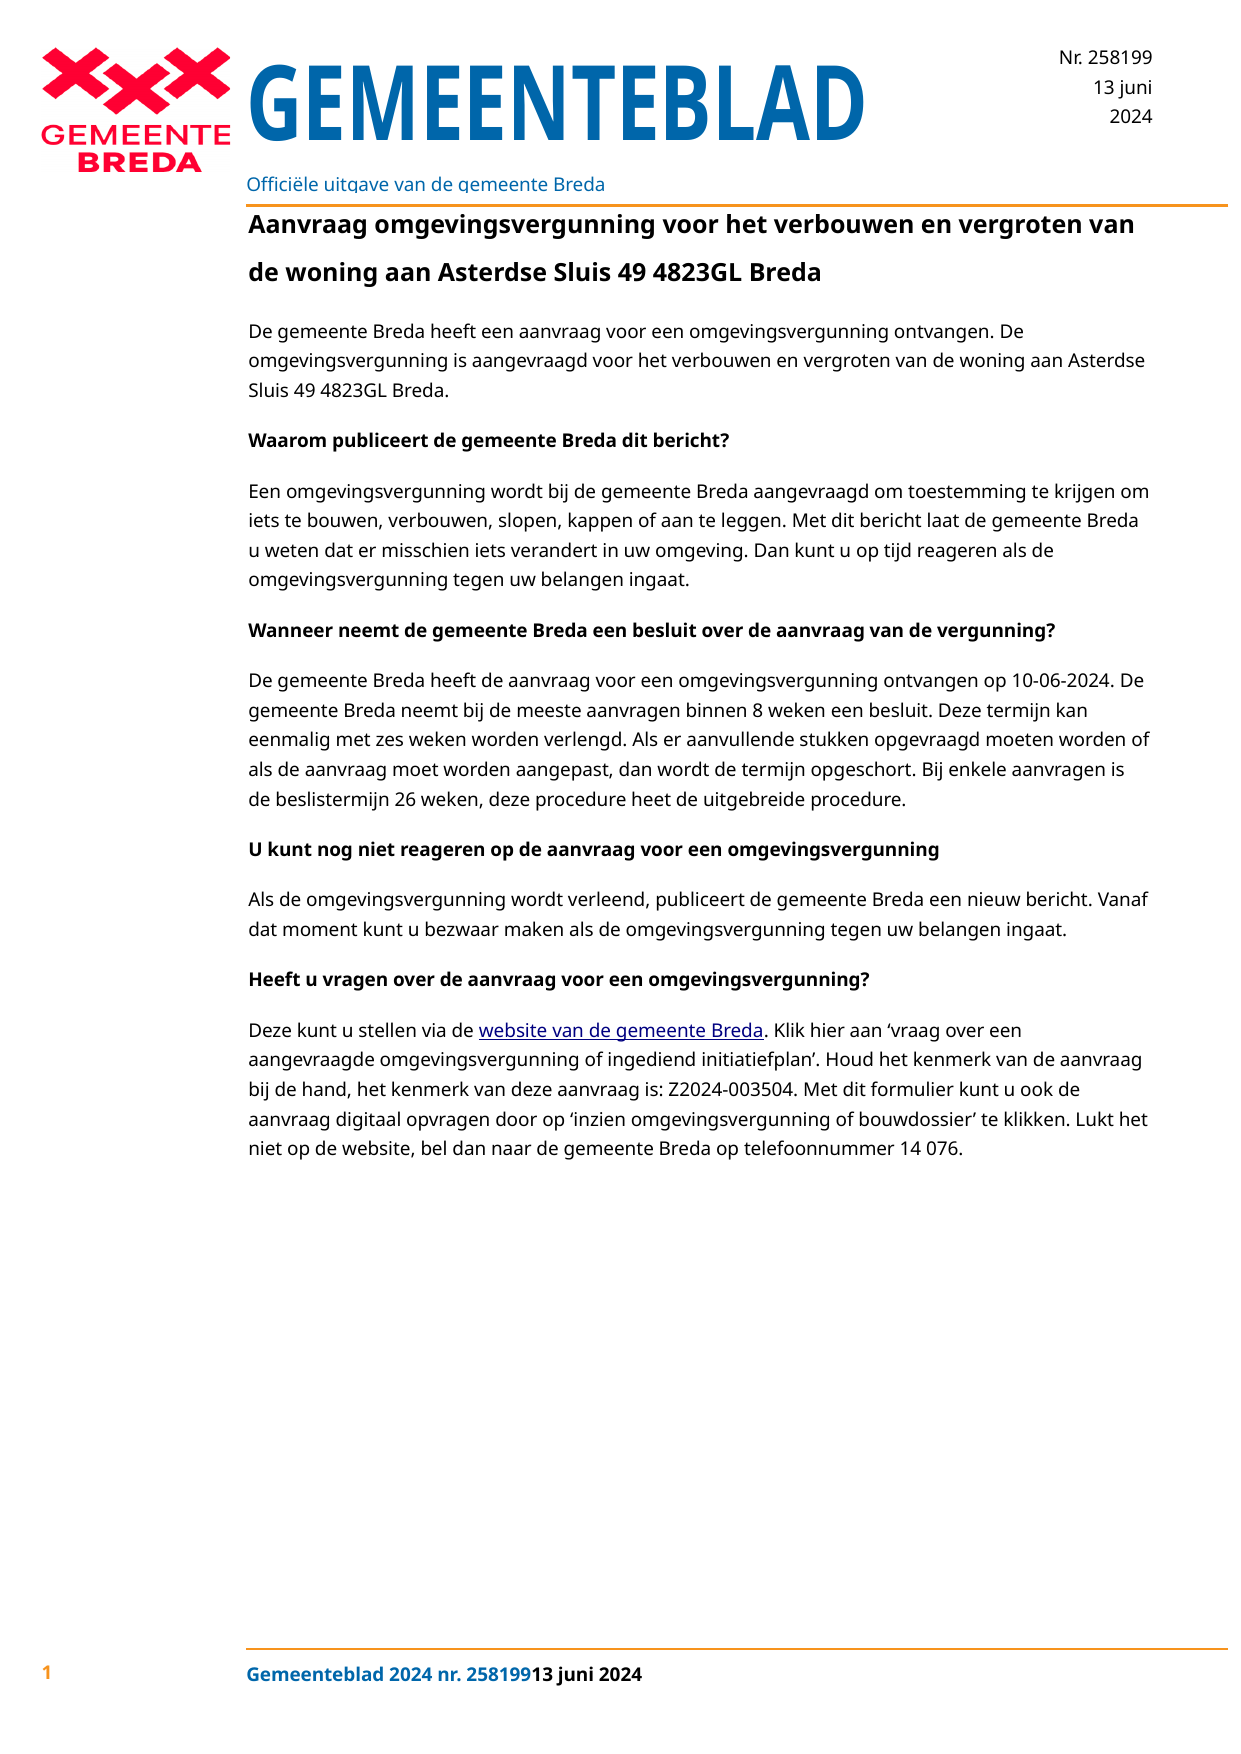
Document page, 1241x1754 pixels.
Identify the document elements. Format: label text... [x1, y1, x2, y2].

text Wanneer neemt de gemeente Breda een besluit over de aanvraag van de vergunning? [248, 617, 1152, 643]
text Deze kunt u stellen via de website van de gemeente Breda. Klik hier aan ‘vraag over een aangevraagde omgevingsvergunning of ingediend initiatiefplan’. Houd het kenmerk van de aanvraag bij de hand, het kenmerk van deze aanvraag is: Z2024-003504. Met dit formulier kunt u ook de aanvraag digitaal opvragen door op ‘inzien omgevingsvergunning of bouwdossier’ te klikken. Lukt het niet op de website, bel dan naar de gemeente Breda op telefoonnummer 14 076. [248, 1017, 1152, 1161]
text Aanvraag omgevingsvergunning voor het verbouwen en vergroten van de woning aan Asterdse Sluis 49 4823GL Breda [248, 207, 1152, 288]
text Een omgevingsvergunning wordt bij de gemeente Breda aangevraagd om toestemming te krijgen om iets te bouwen, verbouwen, slopen, kappen of aan te leggen. Met dit bericht laat de gemeente Breda u weten dat er misschien iets verandert in uw omgeving. Dan kunt u op tijd reageren als de omgevingsvergunning tegen uw belangen ingaat. [248, 478, 1152, 592]
text De gemeente Breda heeft een aanvraag voor een omgevingsvergunning ontvangen. De omgevingsvergunning is aangevraagd voor het verbouwen en vergroten van de woning aan Asterdse Sluis 49 4823GL Breda. [248, 318, 1152, 403]
text Als de omgevingsvergunning wordt verleend, publiceert de gemeente Breda een nieuw bericht. Vanaf dat moment kunt u bezwaar maken als de omgevingsvergunning tegen uw belangen ingaat. [248, 887, 1152, 942]
text De gemeente Breda heeft de aanvraag voor een omgevingsvergunning ontvangen op 10-06-2024. De gemeente Breda neemt bij de meeste aanvragen binnen 8 weken een besluit. Deze termijn kan eenmalig met zes weken worden verlengd. Als er aanvullende stukken opgevraagd moeten worden of als de aanvraag moet worden aangepast, dan wordt de termijn opgeschort. Bij enkele aanvragen is de beslistermijn 26 weken, deze procedure heet de uitgebreide procedure. [248, 667, 1152, 812]
text U kunt nog niet reageren op de aanvraag voor een omgevingsvergunning [248, 836, 1152, 862]
text Heeft u vragen over de aanvraag voor een omgevingsvergunning? [248, 967, 1152, 992]
text Waarom publiceert de gemeente Breda dit bericht? [248, 427, 1152, 453]
picture [41, 47, 231, 172]
